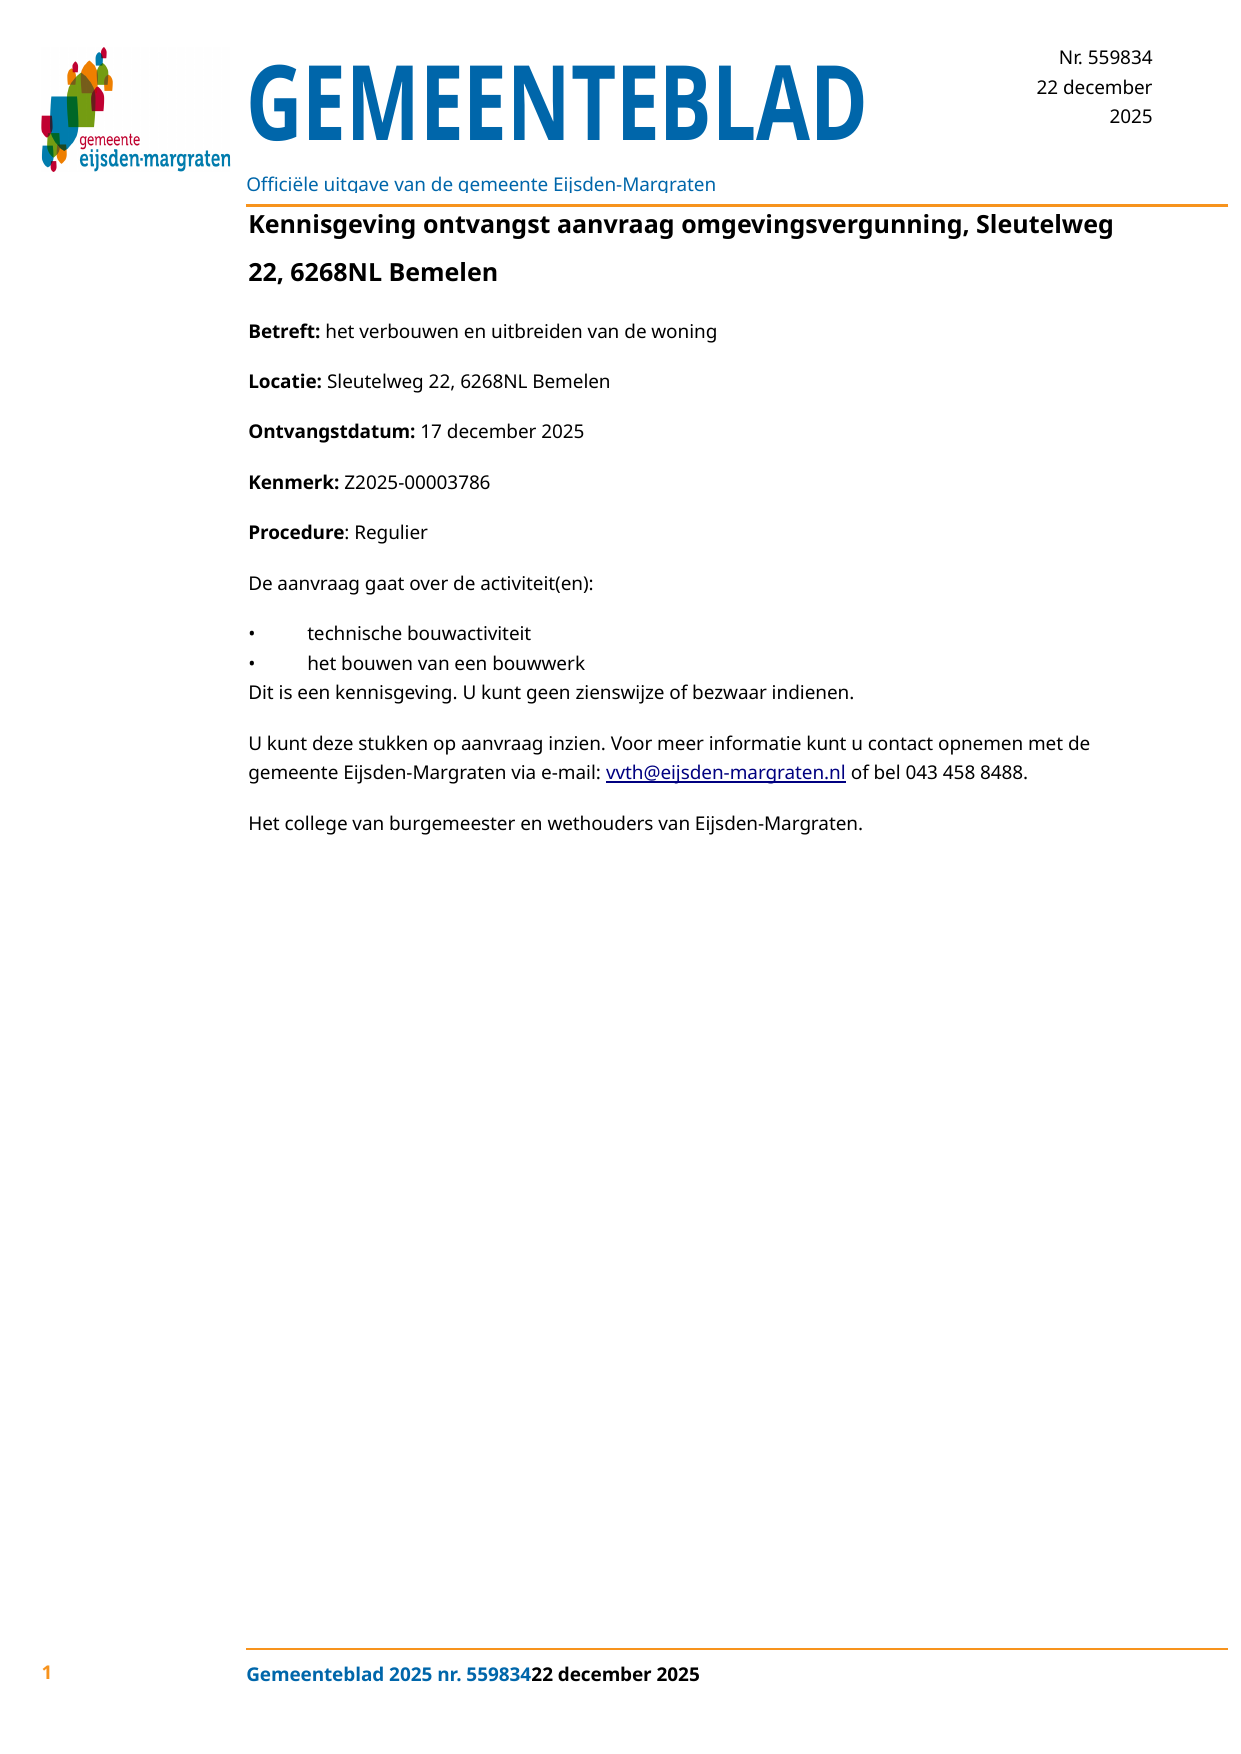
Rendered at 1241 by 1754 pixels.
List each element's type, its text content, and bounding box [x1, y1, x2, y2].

text Locatie: Sleutelweg 22, 6268NL Bemelen [248, 368, 1152, 394]
text Ontvangstdatum: 17 december 2025 [248, 419, 1152, 444]
text Kennisgeving ontvangst aanvraag omgevingsvergunning, Sleutelweg 22, 6268NL Bemelen [248, 207, 1152, 288]
text Dit is een kennisgeving. U kunt geen zienswijze of bezwaar indienen. [248, 679, 1152, 705]
text De aanvraag gaat over de activiteit(en): [248, 570, 1152, 596]
text Procedure: Regulier [248, 519, 1152, 545]
text Kenmerk: Z2025-00003786 [248, 469, 1152, 495]
list technische bouwactiviteit [248, 620, 1152, 646]
picture [41, 47, 231, 172]
list het bouwen van een bouwwerk [248, 650, 1152, 676]
text Het college van burgemeester en wethouders van Eijsden-Margraten. [248, 810, 1152, 836]
text Betreft: het verbouwen en uitbreiden van de woning [248, 318, 1152, 344]
text U kunt deze stukken op aanvraag inzien. Voor meer informatie kunt u contact opnemen met de gemeente Eijsden-Margraten via e-mail: vvth@eijsden-margraten.nl of bel 043 458 8488. [248, 730, 1152, 785]
